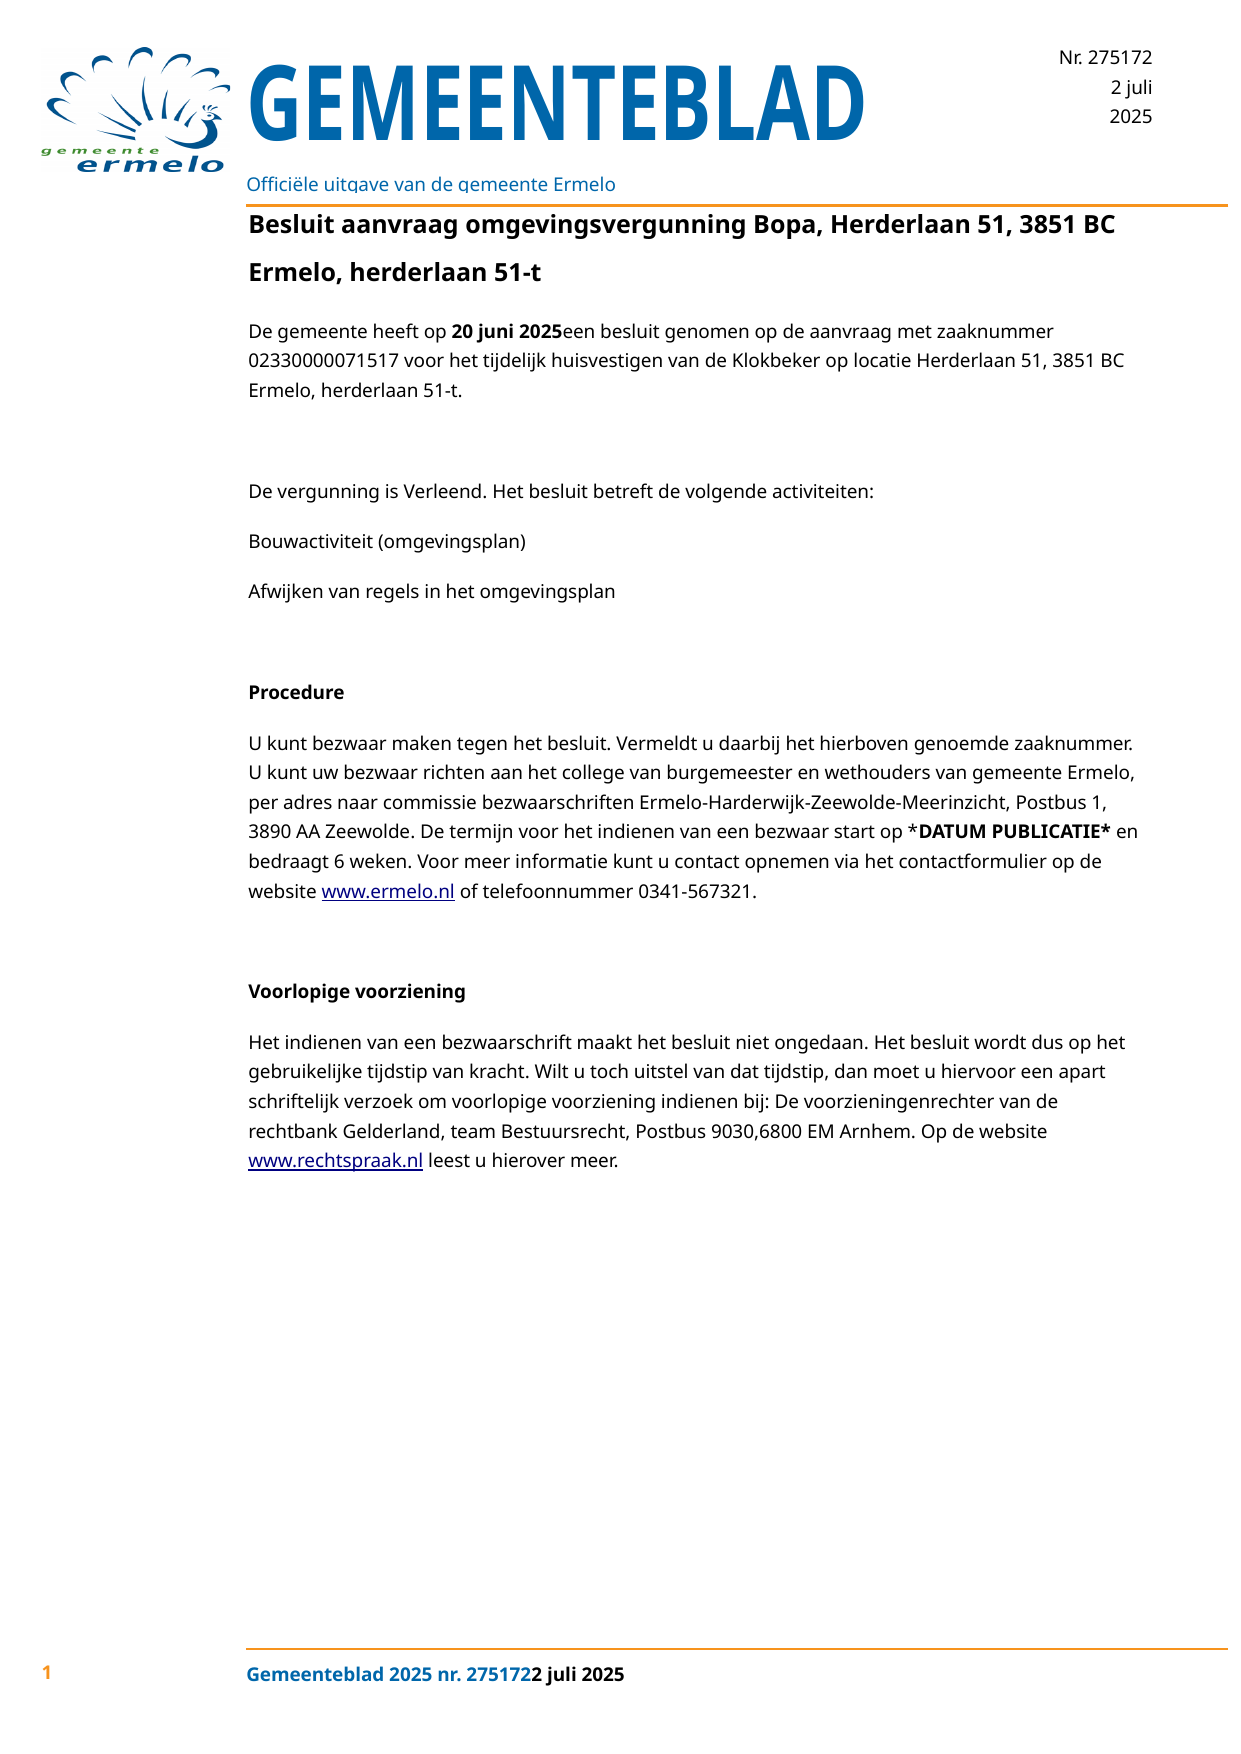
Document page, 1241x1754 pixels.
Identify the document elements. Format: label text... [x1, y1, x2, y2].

text De vergunning is Verleend. Het besluit betreft de volgende activiteiten: [248, 478, 1152, 504]
text U kunt bezwaar maken tegen het besluit. Vermeldt u daarbij het hierboven genoemde zaaknummer. U kunt uw bezwaar richten aan het college van burgemeester en wethouders van gemeente Ermelo, per adres naar commissie bezwaarschriften Ermelo-Harderwijk-Zeewolde-Meerinzicht, Postbus 1, 3890 AA Zeewolde. De termijn voor het indienen van een bezwaar start op *DATUM PUBLICATIE* en bedraagt 6 weken. Voor meer informatie kunt u contact opnemen via het contactformulier op de website www.ermelo.nl of telefoonnummer 0341-567321. [248, 730, 1152, 904]
text De gemeente heeft op 20 juni 2025een besluit genomen op de aanvraag met zaaknummer 02330000071517 voor het tijdelijk huisvestigen van de Klokbeker op locatie Herderlaan 51, 3851 BC Ermelo, herderlaan 51-t. [248, 318, 1152, 403]
text Bouwactiviteit (omgevingsplan) [248, 528, 1152, 554]
text Afwijken van regels in het omgevingsplan [248, 579, 1152, 604]
text Besluit aanvraag omgevingsvergunning Bopa, Herderlaan 51, 3851 BC Ermelo, herderlaan 51-t [248, 207, 1152, 288]
picture [41, 47, 231, 172]
text Voorlopige voorziening [248, 979, 1152, 1004]
text Procedure [248, 679, 1152, 705]
text Het indienen van een bezwaarschrift maakt het besluit niet ongedaan. Het besluit wordt dus op het gebruikelijke tijdstip van kracht. Wilt u toch uitstel van dat tijdstip, dan moet u hiervoor een apart schriftelijk verzoek om voorlopige voorziening indienen bij: De voorzieningenrechter van de rechtbank Gelderland, team Bestuursrecht, Postbus 9030,6800 EM Arnhem. Op de website www.rechtspraak.nl leest u hierover meer. [248, 1029, 1152, 1173]
